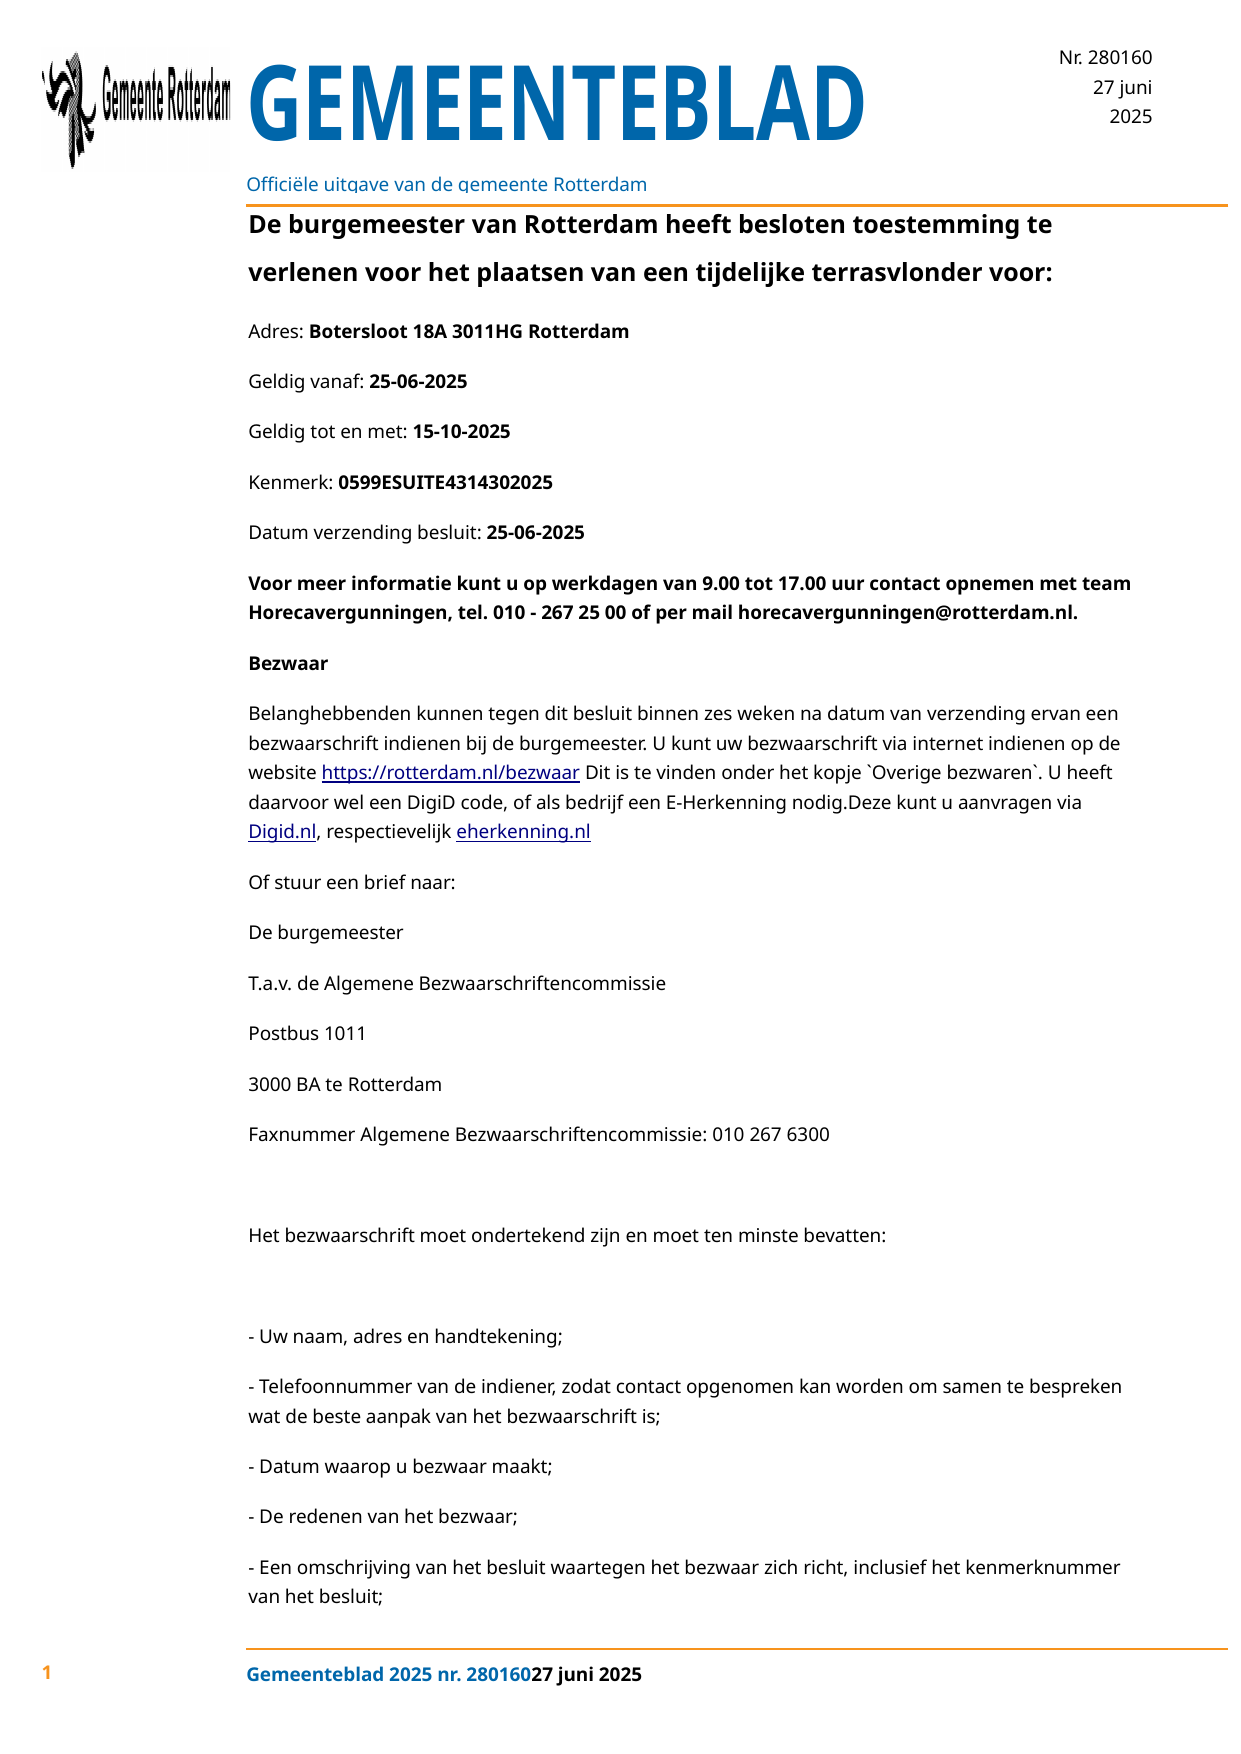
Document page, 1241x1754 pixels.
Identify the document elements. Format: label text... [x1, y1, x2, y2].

text Bezwaar [248, 650, 1152, 676]
text Het bezwaarschrift moet ondertekend zijn en moet ten minste bevatten: [248, 1222, 1152, 1248]
text Belanghebbenden kunnen tegen dit besluit binnen zes weken na datum van verzending ervan een bezwaarschrift indienen bij de burgemeester. U kunt uw bezwaarschrift via internet indienen op de website https://rotterdam.nl/bezwaar Dit is te vinden onder het kopje `Overige bezwaren`. U heeft daarvoor wel een DigiD code, of als bedrijf een E-Herkenning nodig.Deze kunt u aanvragen via Digid.nl, respectievelijk eherkenning.nl [248, 700, 1152, 844]
text - De redenen van het bezwaar; [248, 1504, 1152, 1529]
text Geldig vanaf: 25-06-2025 [248, 368, 1152, 394]
text 3000 BA te Rotterdam [248, 1071, 1152, 1097]
text Kenmerk: 0599ESUITE4314302025 [248, 469, 1152, 495]
text Datum verzending besluit: 25-06-2025 [248, 519, 1152, 545]
text Of stuur een brief naar: [248, 869, 1152, 895]
text Adres: Botersloot 18A 3011HG Rotterdam [248, 318, 1152, 344]
text Voor meer informatie kunt u op werkdagen van 9.00 tot 17.00 uur contact opnemen met team Horecavergunningen, tel. 010 - 267 25 00 of per mail horecavergunningen@rotterdam.nl. [248, 570, 1152, 625]
text Geldig tot en met: 15-10-2025 [248, 419, 1152, 444]
text - Telefoonnummer van de indiener, zodat contact opgenomen kan worden om samen te bespreken wat de beste aanpak van het bezwaarschrift is; [248, 1373, 1152, 1429]
text T.a.v. de Algemene Bezwaarschriftencommissie [248, 970, 1152, 996]
picture [41, 47, 231, 172]
text De burgemeester van Rotterdam heeft besloten toestemming te verlenen voor het plaatsen van een tijdelijke terrasvlonder voor: [248, 207, 1152, 288]
text - Een omschrijving van het besluit waartegen het bezwaar zich richt, inclusief het kenmerknummer van het besluit; [248, 1554, 1152, 1609]
text De burgemeester [248, 919, 1152, 945]
text - Uw naam, adres en handtekening; [248, 1323, 1152, 1349]
text Faxnummer Algemene Bezwaarschriftencommissie: 010 267 6300 [248, 1121, 1152, 1147]
text Postbus 1011 [248, 1020, 1152, 1046]
text - Datum waarop u bezwaar maakt; [248, 1453, 1152, 1479]
